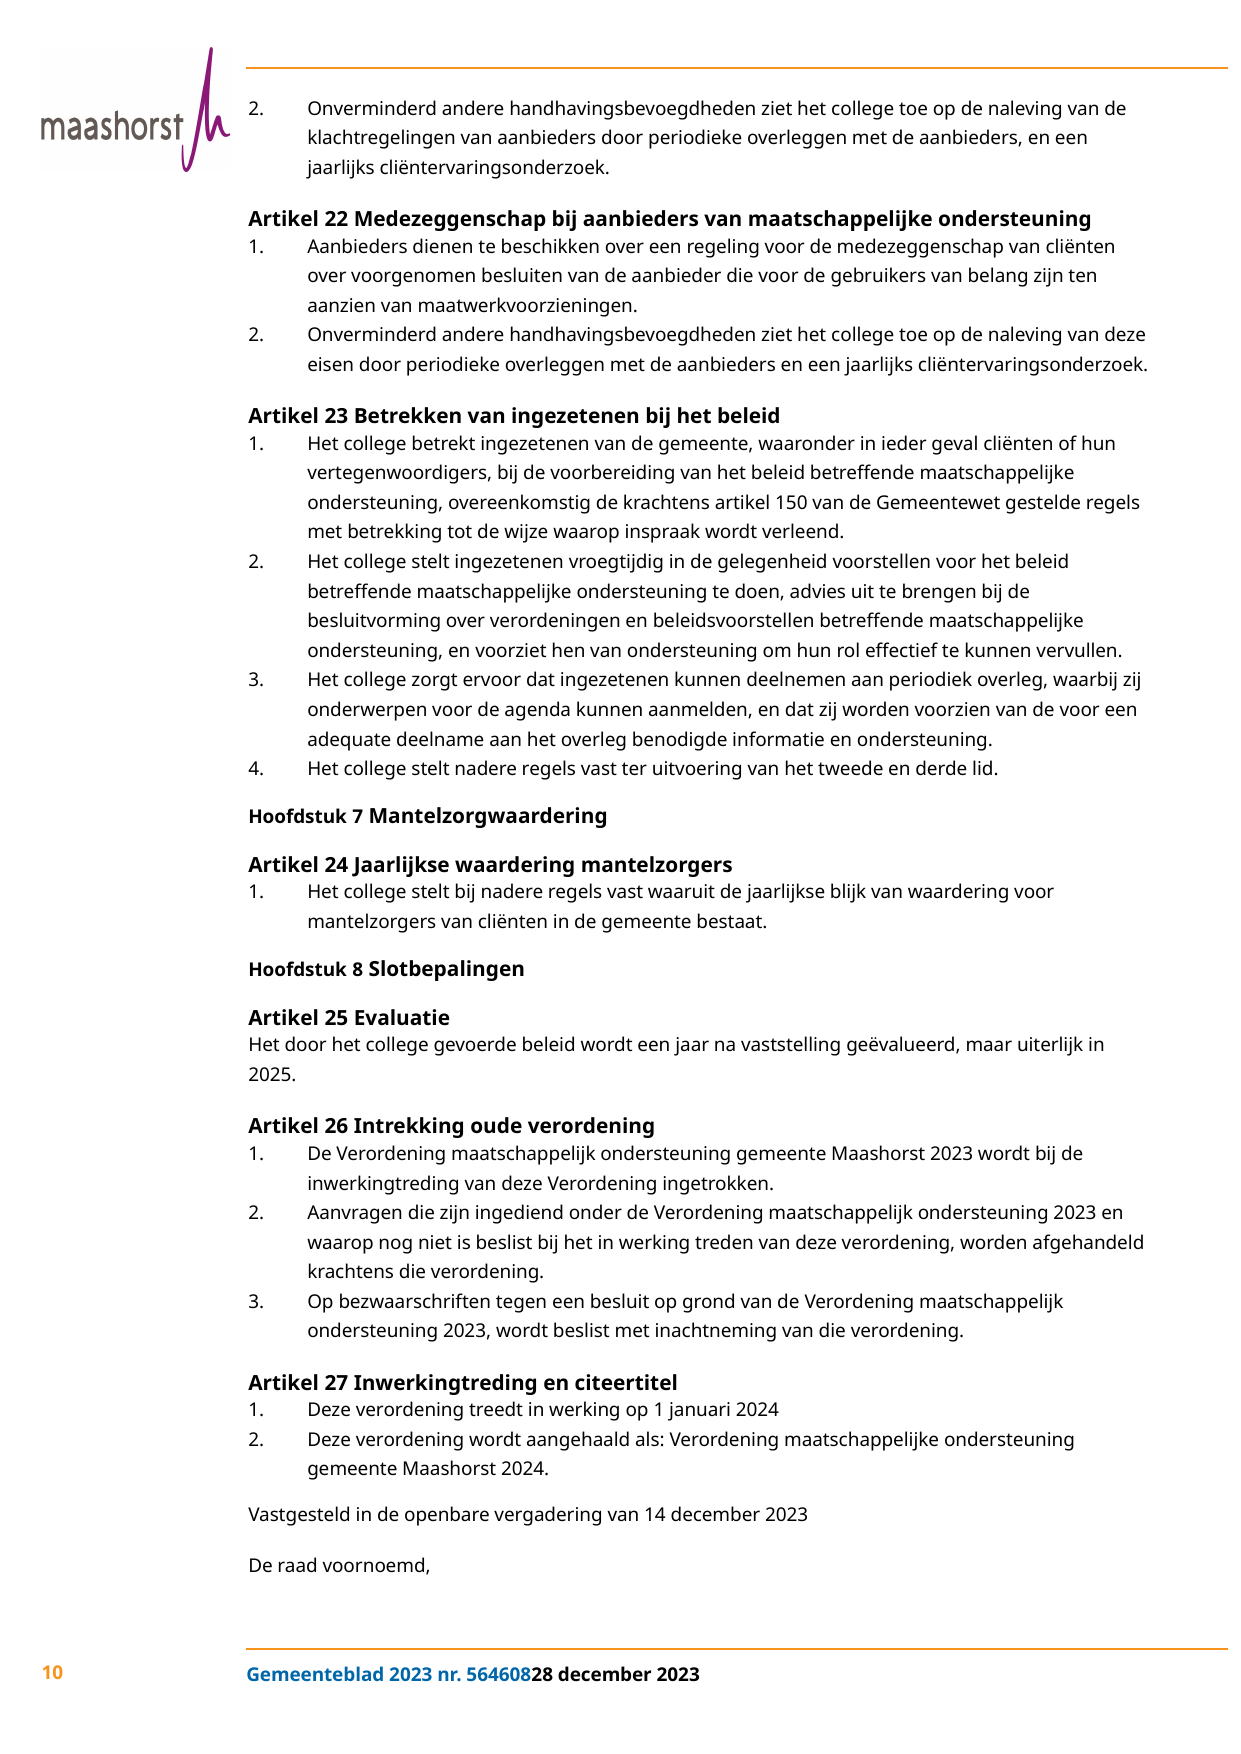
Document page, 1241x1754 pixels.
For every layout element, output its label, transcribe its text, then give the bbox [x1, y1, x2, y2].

list Het college betrekt ingezetenen van de gemeente, waaronder in ieder geval cliënten of hun vertegenwoordigers, bij de voorbereiding van het beleid betreffende maatschappelijke ondersteuning, overeenkomstig de krachtens artikel 150 van de Gemeentewet gestelde regels met betrekking tot de wijze waarop inspraak wordt verleend. [248, 430, 1152, 544]
text Artikel 25 Evaluatie [248, 1003, 1152, 1032]
text Het door het college gevoerde beleid wordt een jaar na vaststelling geëvalueerd, maar uiterlijk in 2025. [248, 1032, 1152, 1087]
text De raad voornoemd, [248, 1553, 1152, 1578]
text Hoofdstuk 8 Slotbepalingen [248, 954, 1152, 982]
list Het college stelt bij nadere regels vast waaruit de jaarlijkse blijk van waardering voor mantelzorgers van cliënten in de gemeente bestaat. [248, 879, 1152, 934]
list Onverminderd andere handhavingsbevoegdheden ziet het college toe op de naleving van deze eisen door periodieke overleggen met de aanbieders en een jaarlijks cliëntervaringsonderzoek. [248, 322, 1152, 377]
text Artikel 27 Inwerkingtreding en citeertitel [248, 1368, 1152, 1396]
list Op bezwaarschriften tegen een besluit op grond van de Verordening maatschappelijk ondersteuning 2023, wordt beslist met inachtneming van die verordening. [248, 1288, 1152, 1343]
text Artikel 22 Medezeggenschap bij aanbieders van maatschappelijke ondersteuning [248, 204, 1152, 233]
list Het college stelt ingezetenen vroegtijdig in de gelegenheid voorstellen voor het beleid betreffende maatschappelijke ondersteuning te doen, advies uit te brengen bij de besluitvorming over verordeningen en beleidsvoorstellen betreffende maatschappelijke ondersteuning, en voorziet hen van ondersteuning om hun rol effectief te kunnen vervullen. [248, 548, 1152, 663]
list Deze verordening treedt in werking op 1 januari 2024 [248, 1396, 1152, 1422]
text Hoofdstuk 7 Mantelzorgwaardering [248, 801, 1152, 829]
list Het college stelt nadere regels vast ter uitvoering van het tweede en derde lid. [248, 755, 1152, 781]
text Vastgesteld in de openbare vergadering van 14 december 2023 [248, 1501, 1152, 1527]
list Deze verordening wordt aangehaald als: Verordening maatschappelijke ondersteuning gemeente Maashorst 2024. [248, 1426, 1152, 1481]
list Het college zorgt ervoor dat ingezetenen kunnen deelnemen aan periodiek overleg, waarbij zij onderwerpen voor de agenda kunnen aanmelden, en dat zij worden voorzien van de voor een adequate deelname aan het overleg benodigde informatie en ondersteuning. [248, 667, 1152, 752]
list Aanvragen die zijn ingediend onder de Verordening maatschappelijk ondersteuning 2023 en waarop nog niet is beslist bij het in werking treden van deze verordening, worden afgehandeld krachtens die verordening. [248, 1199, 1152, 1284]
text Artikel 23 Betrekken van ingezetenen bij het beleid [248, 402, 1152, 430]
picture [41, 47, 231, 172]
text Artikel 24 Jaarlijkse waardering mantelzorgers [248, 850, 1152, 879]
list Onverminderd andere handhavingsbevoegdheden ziet het college toe op de naleving van de klachtregelingen van aanbieders door periodieke overleggen met de aanbieders, en een jaarlijks cliëntervaringsonderzoek. [248, 95, 1152, 180]
text Artikel 26 Intrekking oude verordening [248, 1112, 1152, 1140]
list Aanbieders dienen te beschikken over een regeling voor de medezeggenschap van cliënten over voorgenomen besluiten van de aanbieder die voor de gebruikers van belang zijn ten aanzien van maatwerkvoorzieningen. [248, 233, 1152, 318]
list De Verordening maatschappelijk ondersteuning gemeente Maashorst 2023 wordt bij de inwerkingtreding van deze Verordening ingetrokken. [248, 1140, 1152, 1195]
